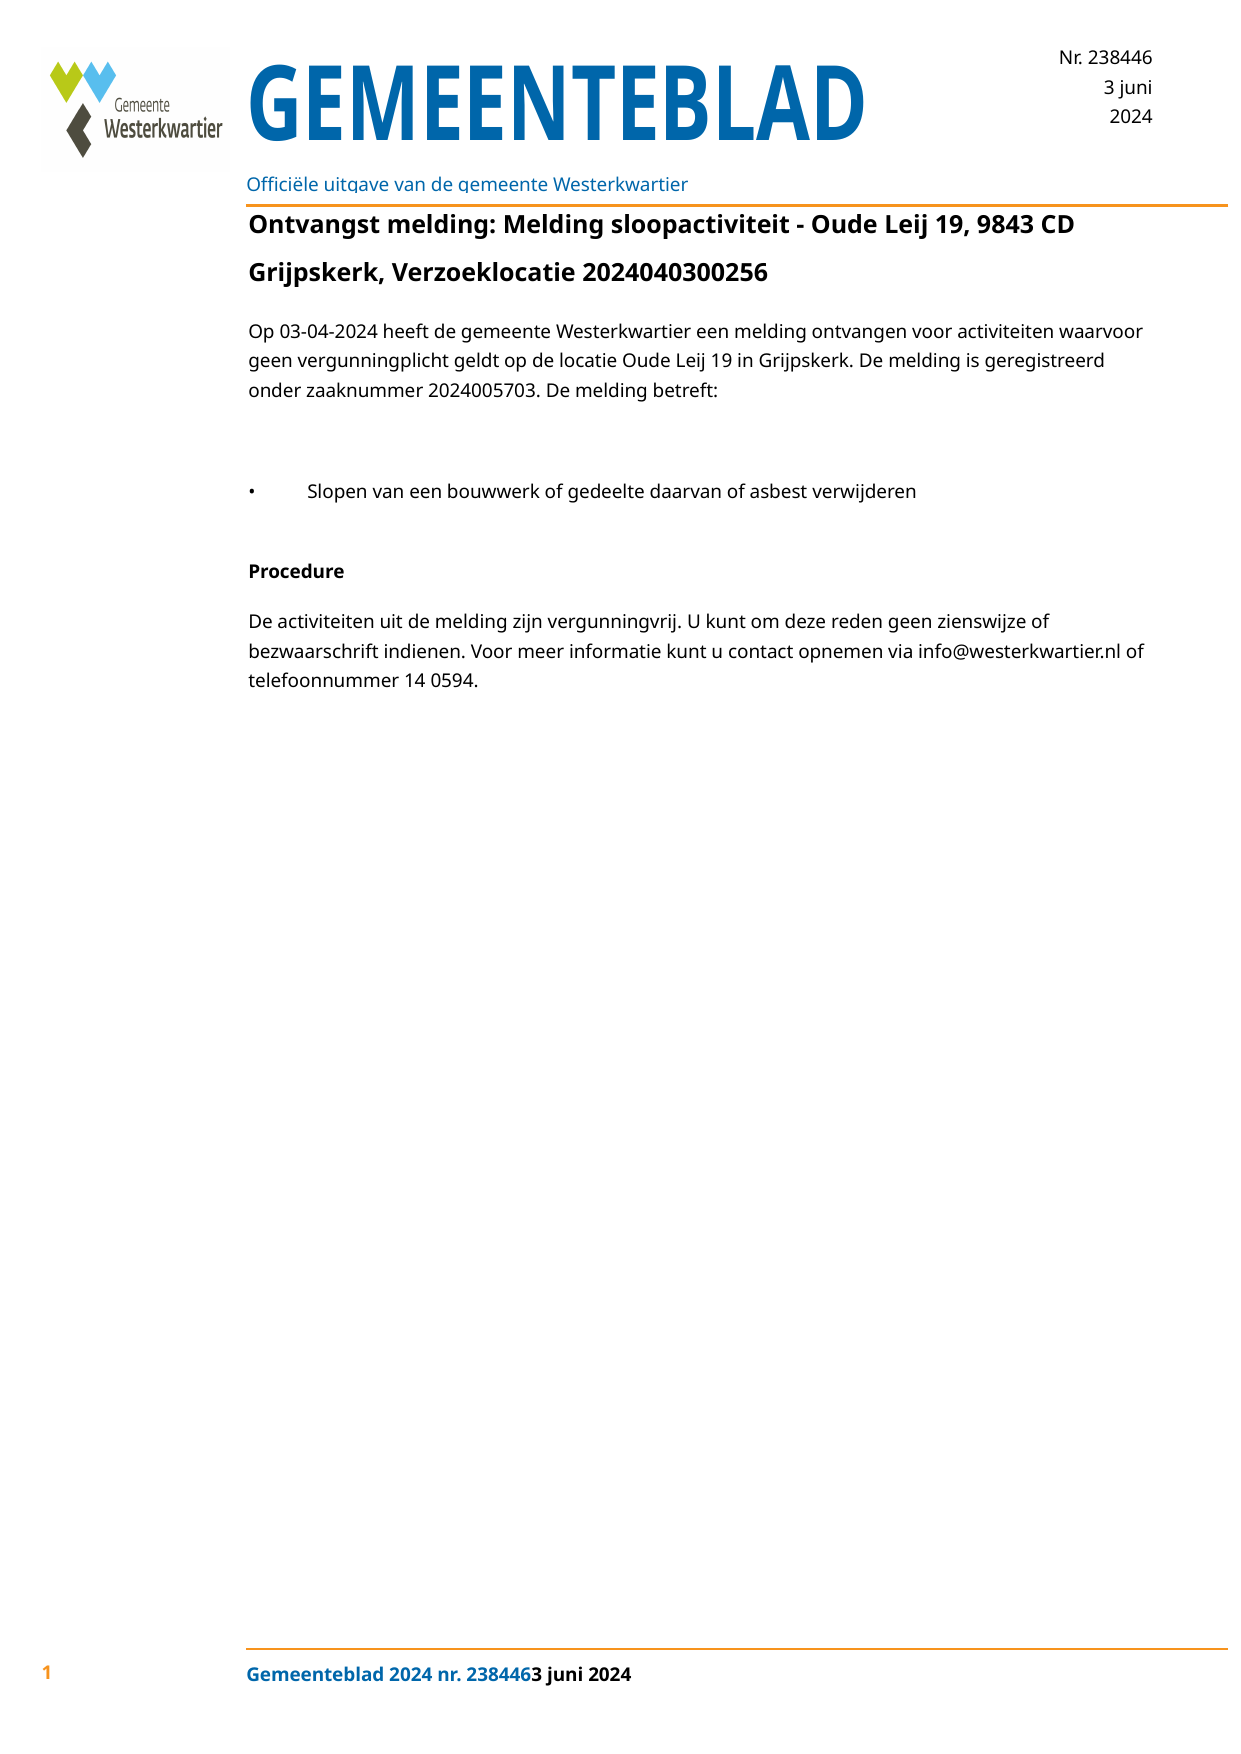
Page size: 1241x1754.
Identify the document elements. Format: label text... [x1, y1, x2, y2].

picture [41, 47, 231, 172]
text Op 03-04-2024 heeft de gemeente Westerkwartier een melding ontvangen voor activiteiten waarvoor geen vergunningplicht geldt op de locatie Oude Leij 19 in Grijpskerk. De melding is geregistreerd onder zaaknummer 2024005703. De melding betreft: [248, 318, 1152, 403]
text De activiteiten uit de melding zijn vergunningvrij. U kunt om deze reden geen zienswijze of bezwaarschrift indienen. Voor meer informatie kunt u contact opnemen via info@westerkwartier.nl of telefoonnummer 14 0594. [248, 608, 1152, 693]
text Ontvangst melding: Melding sloopactiviteit - Oude Leij 19, 9843 CD Grijpskerk, Verzoeklocatie 2024040300256 [248, 207, 1152, 288]
list Slopen van een bouwwerk of gedeelte daarvan of asbest verwijderen [248, 478, 1152, 504]
text Procedure [248, 558, 1152, 584]
